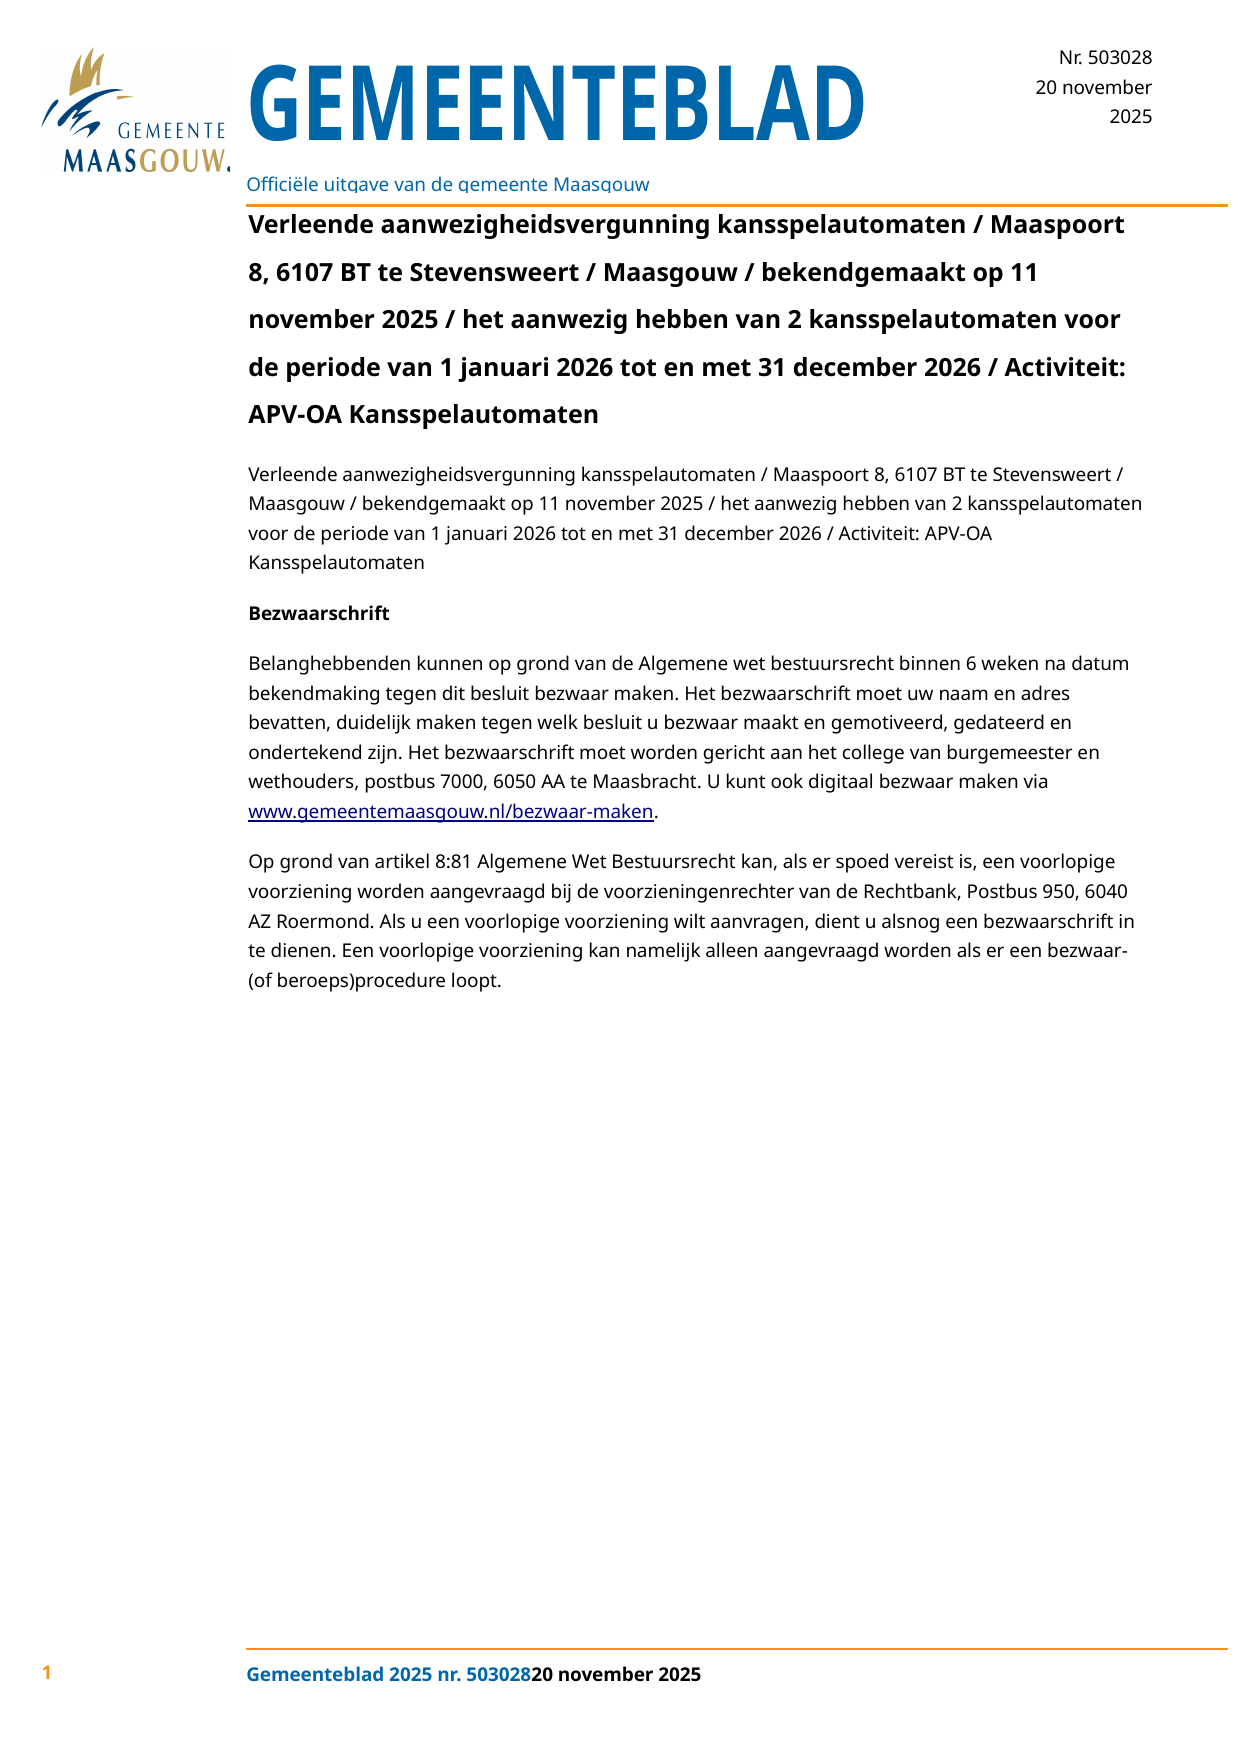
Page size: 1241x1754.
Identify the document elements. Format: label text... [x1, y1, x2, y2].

text Op grond van artikel 8:81 Algemene Wet Bestuursrecht kan, als er spoed vereist is, een voorlopige voorziening worden aangevraagd bij de voorzieningenrechter van de Rechtbank, Postbus 950, 6040 AZ Roermond. Als u een voorlopige voorziening wilt aanvragen, dient u alsnog een bezwaarschrift in te dienen. Een voorlopige voorziening kan namelijk alleen aangevraagd worden als er een bezwaar- (of beroeps)procedure loopt. [248, 849, 1152, 993]
text Verleende aanwezigheidsvergunning kansspelautomaten / Maaspoort 8, 6107 BT te Stevensweert / Maasgouw / bekendgemaakt op 11 november 2025 / het aanwezig hebben van 2 kansspelautomaten voor de periode van 1 januari 2026 tot en met 31 december 2026 / Activiteit: APV-OA Kansspelautomaten [248, 207, 1152, 431]
text Bezwaarschrift [248, 600, 1152, 626]
text Verleende aanwezigheidsvergunning kansspelautomaten / Maaspoort 8, 6107 BT te Stevensweert / Maasgouw / bekendgemaakt op 11 november 2025 / het aanwezig hebben van 2 kansspelautomaten voor de periode van 1 januari 2026 tot en met 31 december 2026 / Activiteit: APV-OA Kansspelautomaten [248, 461, 1152, 575]
text Belanghebbenden kunnen op grond van de Algemene wet bestuursrecht binnen 6 weken na datum bekendmaking tegen dit besluit bezwaar maken. Het bezwaarschrift moet uw naam en adres bevatten, duidelijk maken tegen welk besluit u bezwaar maakt en gemotiveerd, gedateerd en ondertekend zijn. Het bezwaarschrift moet worden gericht aan het college van burgemeester en wethouders, postbus 7000, 6050 AA te Maasbracht. U kunt ook digitaal bezwaar maken via www.gemeentemaasgouw.nl/bezwaar-maken. [248, 650, 1152, 824]
picture [41, 47, 231, 172]
